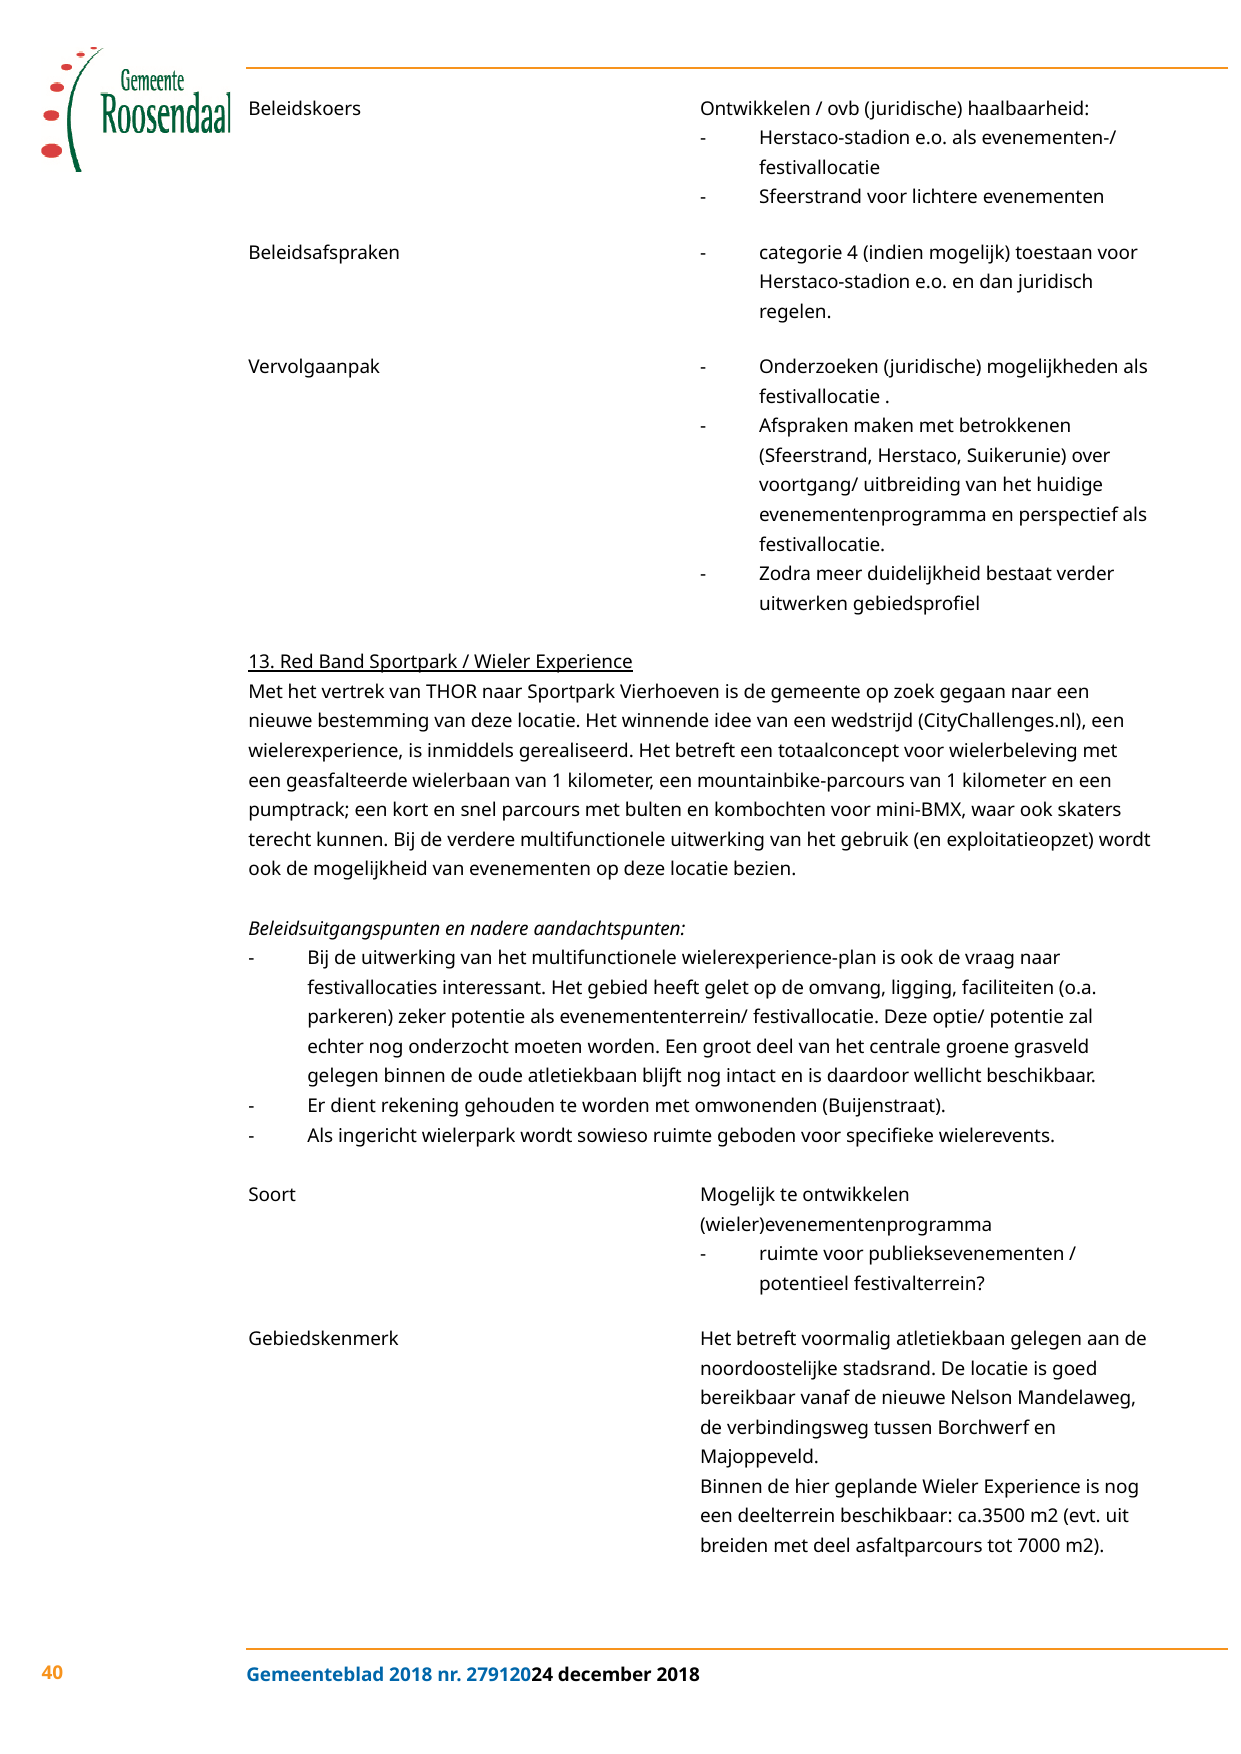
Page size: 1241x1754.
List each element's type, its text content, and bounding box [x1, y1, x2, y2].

list Als ingericht wielerpark wordt sowieso ruimte geboden voor specifieke wielerevents. [248, 1122, 1152, 1148]
table_cell Beleidsafspraken [248, 239, 700, 353]
list Bij de uitwerking van het multifunctionele wielerexperience-plan is ook de vraag naar festivallocaties interessant. Het gebied heeft gelet op de omvang, ligging, faciliteiten (o.a. parkeren) zeker potentie als evenemententerrein/ festivallocatie. Deze optie/ potentie zal echter nog onderzocht moeten worden. Een groot deel van het centrale groene grasveld gelegen binnen de oude atletiekbaan blijft nog intact en is daardoor wellicht beschikbaar. [248, 944, 1152, 1088]
picture [41, 47, 231, 172]
table_header Mogelijk te ontwikkelen (wieler)evenementenprogramma ruimte voor publieksevenementen / potentieel festivalterrein? [700, 1181, 1152, 1325]
text 13. Red Band Sportpark / Wieler Experience [248, 648, 1152, 674]
table_cell Onderzoeken (juridische) mogelijkheden als festivallocatie . Afspraken maken met betrokkenen (Sfeerstrand, Herstaco, Suikerunie) over voortgang/ uitbreiding van het huidige evenementenprogramma en perspectief als festivallocatie. Zodra meer duidelijkheid bestaat verder uitwerken gebiedsprofiel [700, 353, 1152, 645]
table_cell Vervolgaanpak [248, 353, 700, 645]
table_cell categorie 4 (indien mogelijk) toestaan voor Herstaco-stadion e.o. en dan juridisch regelen. [700, 239, 1152, 353]
table_cell Het betreft voormalig atletiekbaan gelegen aan de noordoostelijke stadsrand. De locatie is goed bereikbaar vanaf de nieuwe Nelson Mandelaweg, de verbindingsweg tussen Borchwerf en Majoppeveld. Binnen de hier geplande Wieler Experience is nog een deelterrein beschikbaar: ca.3500 m2 (evt. uit breiden met deel asfaltparcours tot 7000 m2). [700, 1325, 1152, 1588]
list Er dient rekening gehouden te worden met omwonenden (Buijenstraat). [248, 1092, 1152, 1118]
table_cell Beleidskoers [248, 95, 700, 239]
table_cell Ontwikkelen / ovb (juridische) haalbaarheid: Herstaco-stadion e.o. als evenementen-/ festivallocatie Sfeerstrand voor lichtere evenementen [700, 95, 1152, 239]
text Met het vertrek van THOR naar Sportpark Vierhoeven is de gemeente op zoek gegaan naar een nieuwe bestemming van deze locatie. Het winnende idee van een wedstrijd (CityChallenges.nl), een wielerexperience, is inmiddels gerealiseerd. Het betreft een totaalconcept voor wielerbeleving met een geasfalteerde wielerbaan van 1 kilometer, een mountainbike-parcours van 1 kilometer en een pumptrack; een kort en snel parcours met bulten en kombochten voor mini-BMX, waar ook skaters terecht kunnen. Bij de verdere multifunctionele uitwerking van het gebruik (en exploitatieopzet) wordt ook de mogelijkheid van evenementen op deze locatie bezien. [248, 678, 1152, 881]
table_header Soort [248, 1181, 700, 1325]
text Beleidsuitgangspunten en nadere aandachtspunten: [248, 915, 1152, 941]
table_cell Gebiedskenmerk [248, 1325, 700, 1588]
